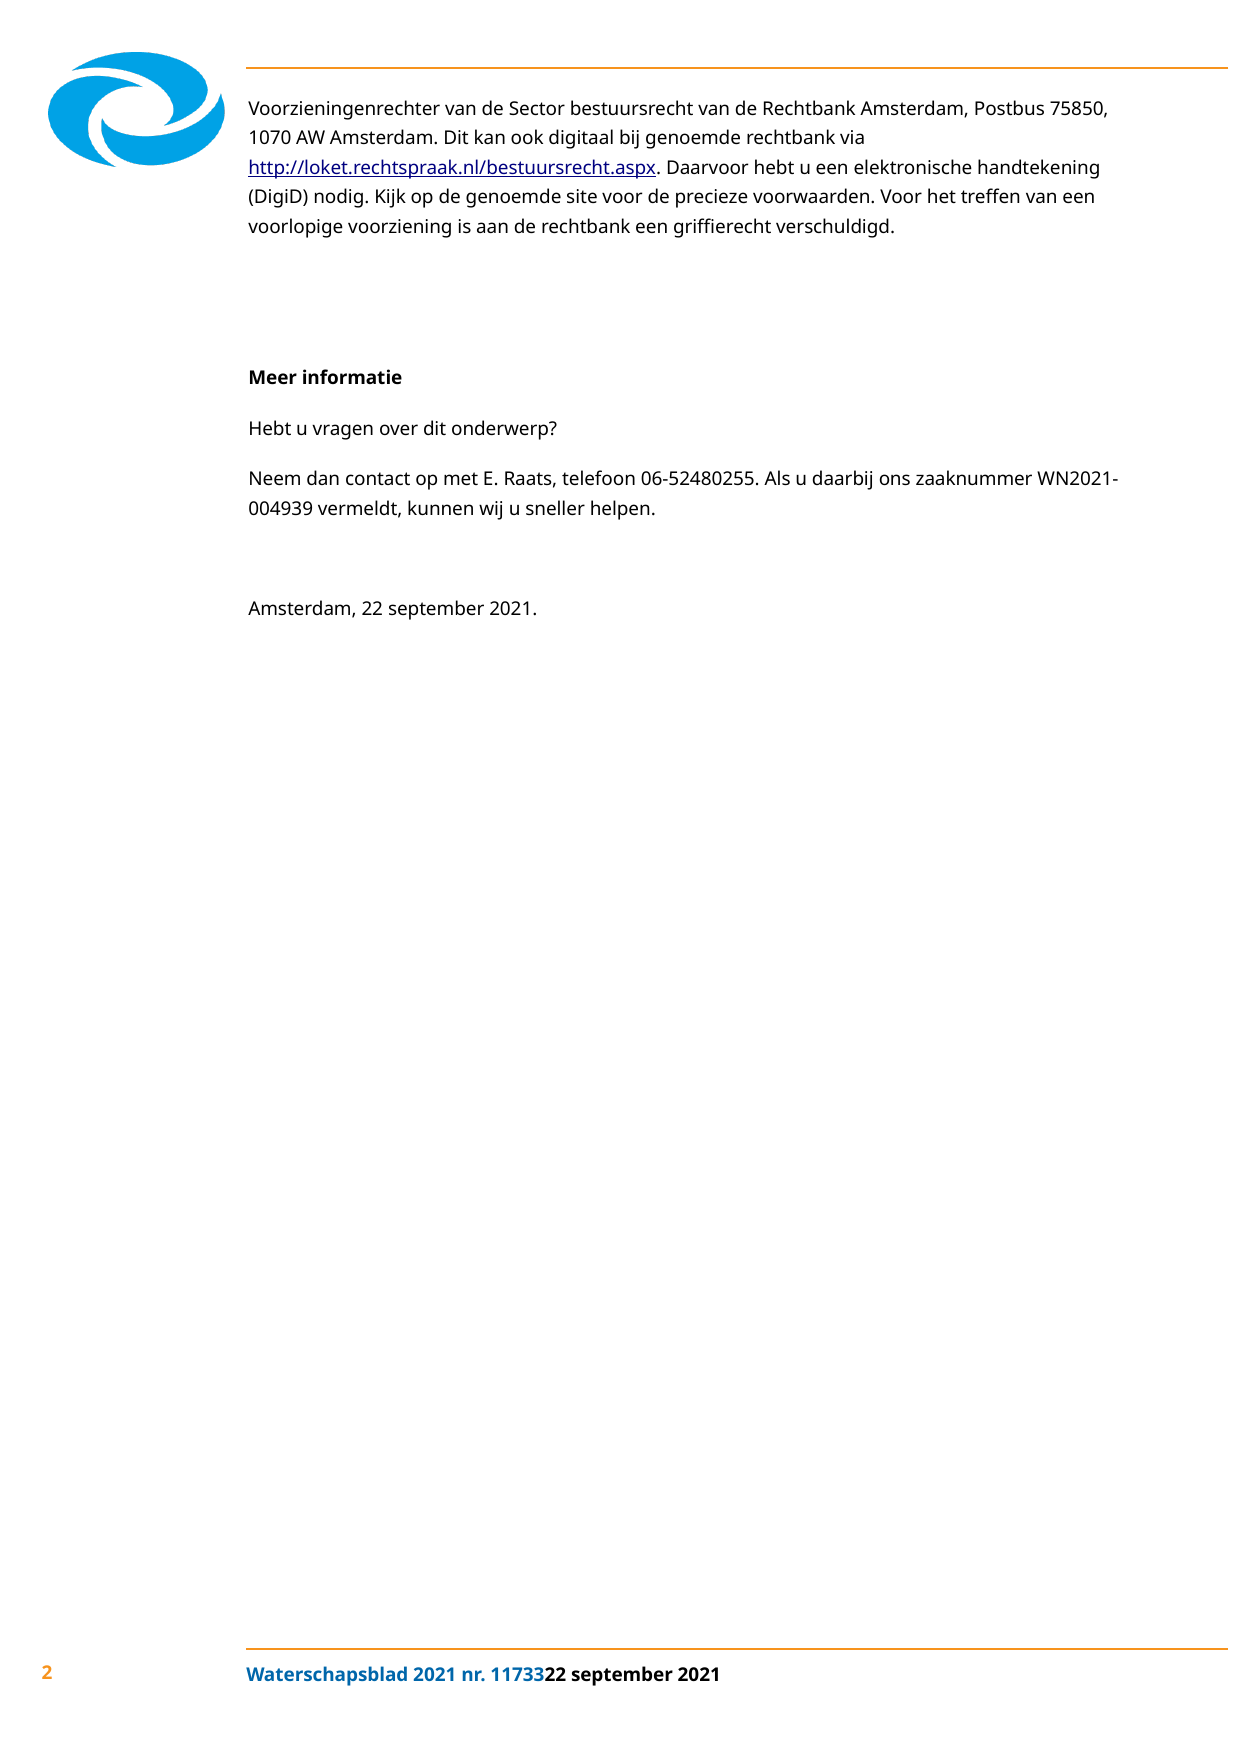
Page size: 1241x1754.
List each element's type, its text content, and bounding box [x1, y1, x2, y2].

text Voorzieningenrechter van de Sector bestuursrecht van de Rechtbank Amsterdam, Postbus 75850, 1070 AW Amsterdam. Dit kan ook digitaal bij genoemde rechtbank via http://loket.rechtspraak.nl/bestuursrecht.aspx. Daarvoor hebt u een elektronische handtekening (DigiD) nodig. Kijk op de genoemde site voor de precieze voorwaarden. Voor het treffen van een voorlopige voorziening is aan de rechtbank een griffierecht verschuldigd. [248, 95, 1152, 239]
text Amsterdam, 22 september 2021. [248, 596, 1152, 621]
picture [41, 47, 231, 172]
text Meer informatie [248, 364, 1152, 390]
text Neem dan contact op met E. Raats, telefoon 06-52480255. Als u daarbij ons zaaknummer WN2021-004939 vermeldt, kunnen wij u sneller helpen. [248, 465, 1152, 521]
text Hebt u vragen over dit onderwerp? [248, 415, 1152, 441]
